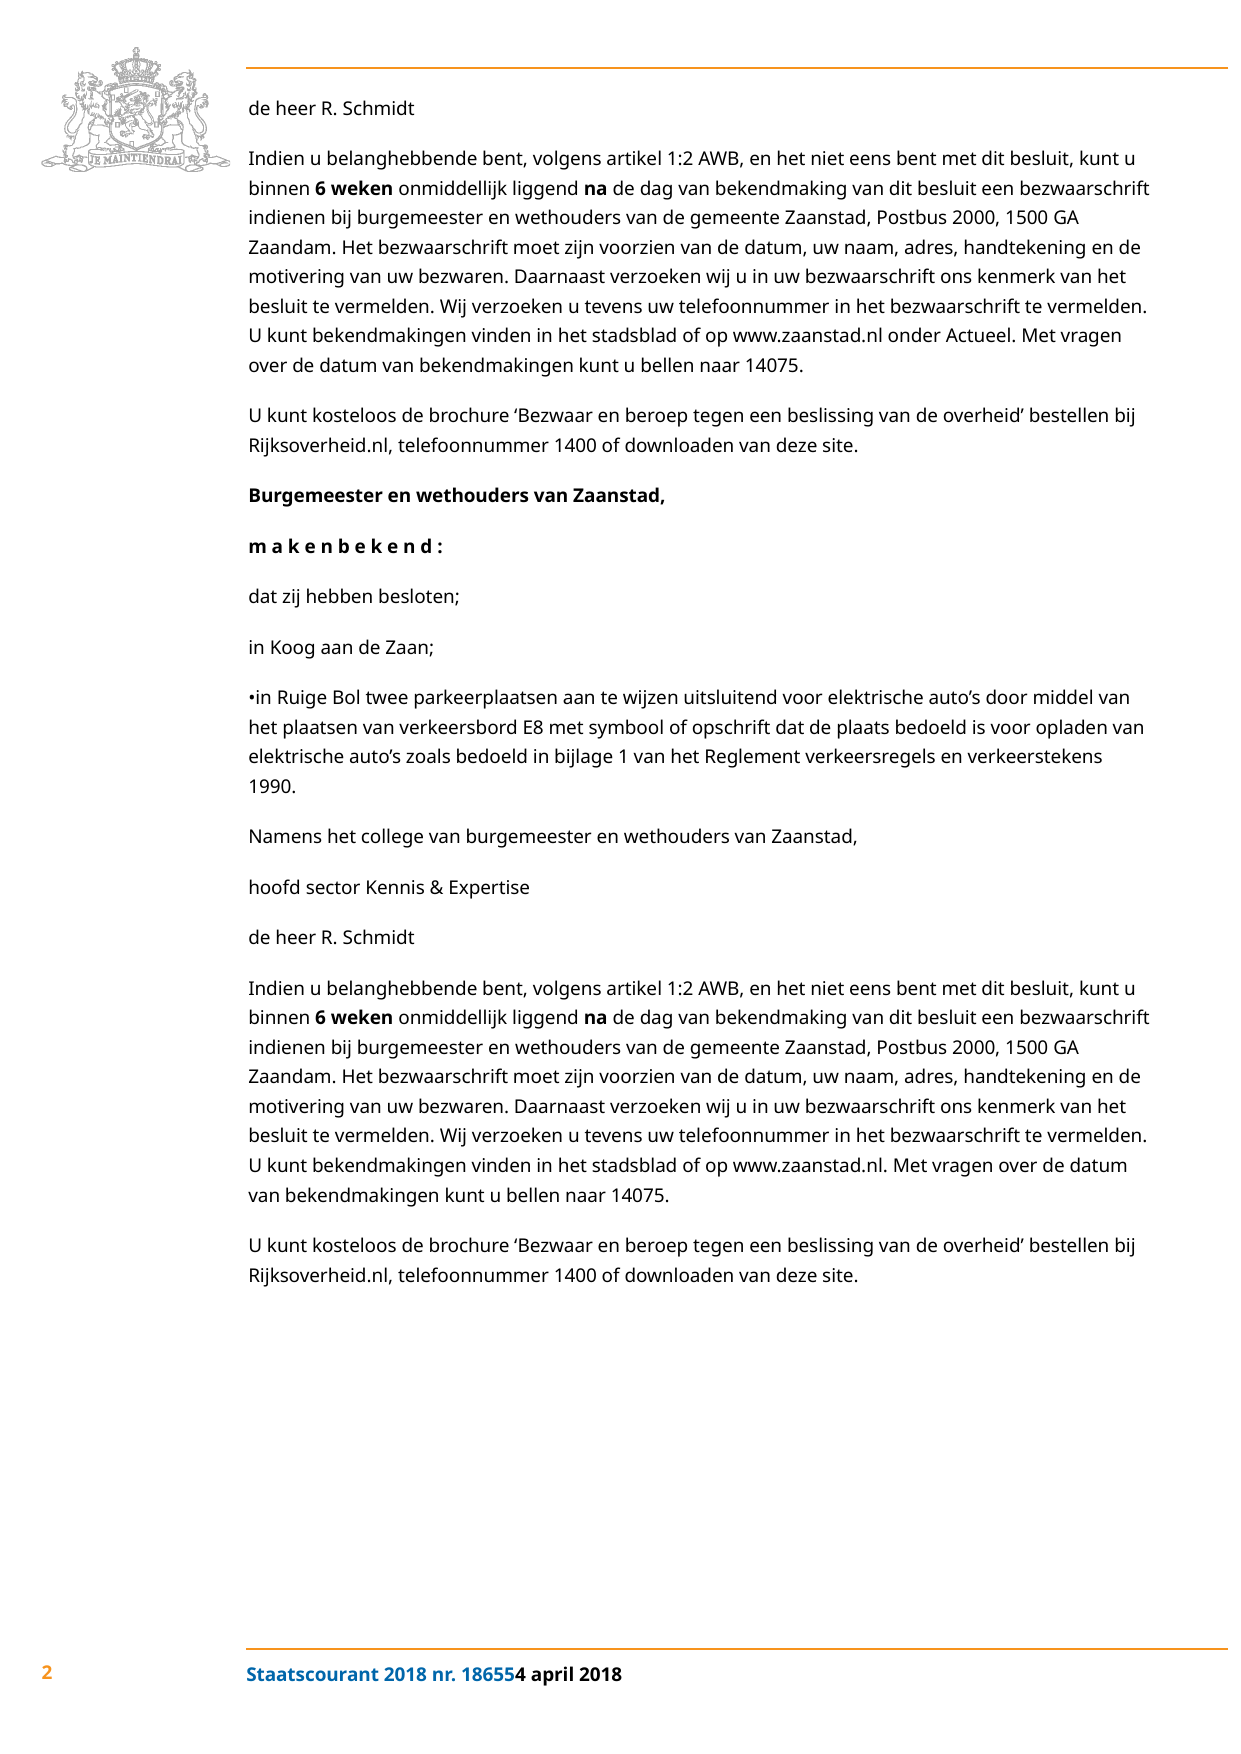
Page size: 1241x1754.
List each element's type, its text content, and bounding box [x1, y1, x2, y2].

text U kunt kosteloos de brochure ‘Bezwaar en beroep tegen een beslissing van de overheid’ bestellen bij Rijksoverheid.nl, telefoonnummer 1400 of downloaden van deze site. [248, 1232, 1152, 1288]
text de heer R. Schmidt [248, 924, 1152, 950]
text m a k e n b e k e n d : [248, 533, 1152, 559]
text in Koog aan de Zaan; [248, 634, 1152, 660]
text U kunt kosteloos de brochure ‘Bezwaar en beroep tegen een beslissing van de overheid’ bestellen bij Rijksoverheid.nl, telefoonnummer 1400 of downloaden van deze site. [248, 403, 1152, 458]
text hoofd sector Kennis & Expertise [248, 874, 1152, 900]
text Namens het college van burgemeester en wethouders van Zaanstad, [248, 823, 1152, 849]
text Indien u belanghebbende bent, volgens artikel 1:2 AWB, en het niet eens bent met dit besluit, kunt u binnen 6 weken onmiddellijk liggend na de dag van bekendmaking van dit besluit een bezwaarschrift indienen bij burgemeester en wethouders van de gemeente Zaanstad, Postbus 2000, 1500 GA Zaandam. Het bezwaarschrift moet zijn voorzien van de datum, uw naam, adres, handtekening en de motivering van uw bezwaren. Daarnaast verzoeken wij u in uw bezwaarschrift ons kenmerk van het besluit te vermelden. Wij verzoeken u tevens uw telefoonnummer in het bezwaarschrift te vermelden. U kunt bekendmakingen vinden in het stadsblad of op www.zaanstad.nl. Met vragen over de datum van bekendmakingen kunt u bellen naar 14075. [248, 975, 1152, 1208]
text dat zij hebben besloten; [248, 583, 1152, 609]
text Indien u belanghebbende bent, volgens artikel 1:2 AWB, en het niet eens bent met dit besluit, kunt u binnen 6 weken onmiddellijk liggend na de dag van bekendmaking van dit besluit een bezwaarschrift indienen bij burgemeester en wethouders van de gemeente Zaanstad, Postbus 2000, 1500 GA Zaandam. Het bezwaarschrift moet zijn voorzien van de datum, uw naam, adres, handtekening en de motivering van uw bezwaren. Daarnaast verzoeken wij u in uw bezwaarschrift ons kenmerk van het besluit te vermelden. Wij verzoeken u tevens uw telefoonnummer in het bezwaarschrift te vermelden. U kunt bekendmakingen vinden in het stadsblad of op www.zaanstad.nl onder Actueel. Met vragen over de datum van bekendmakingen kunt u bellen naar 14075. [248, 145, 1152, 378]
text Burgemeester en wethouders van Zaanstad, [248, 483, 1152, 508]
picture [41, 47, 231, 172]
text de heer R. Schmidt [248, 95, 1152, 121]
text •in Ruige Bol twee parkeerplaatsen aan te wijzen uitsluitend voor elektrische auto’s door middel van het plaatsen van verkeersbord E8 met symbool of opschrift dat de plaats bedoeld is voor opladen van elektrische auto’s zoals bedoeld in bijlage 1 van het Reglement verkeersregels en verkeerstekens 1990. [248, 684, 1152, 799]
